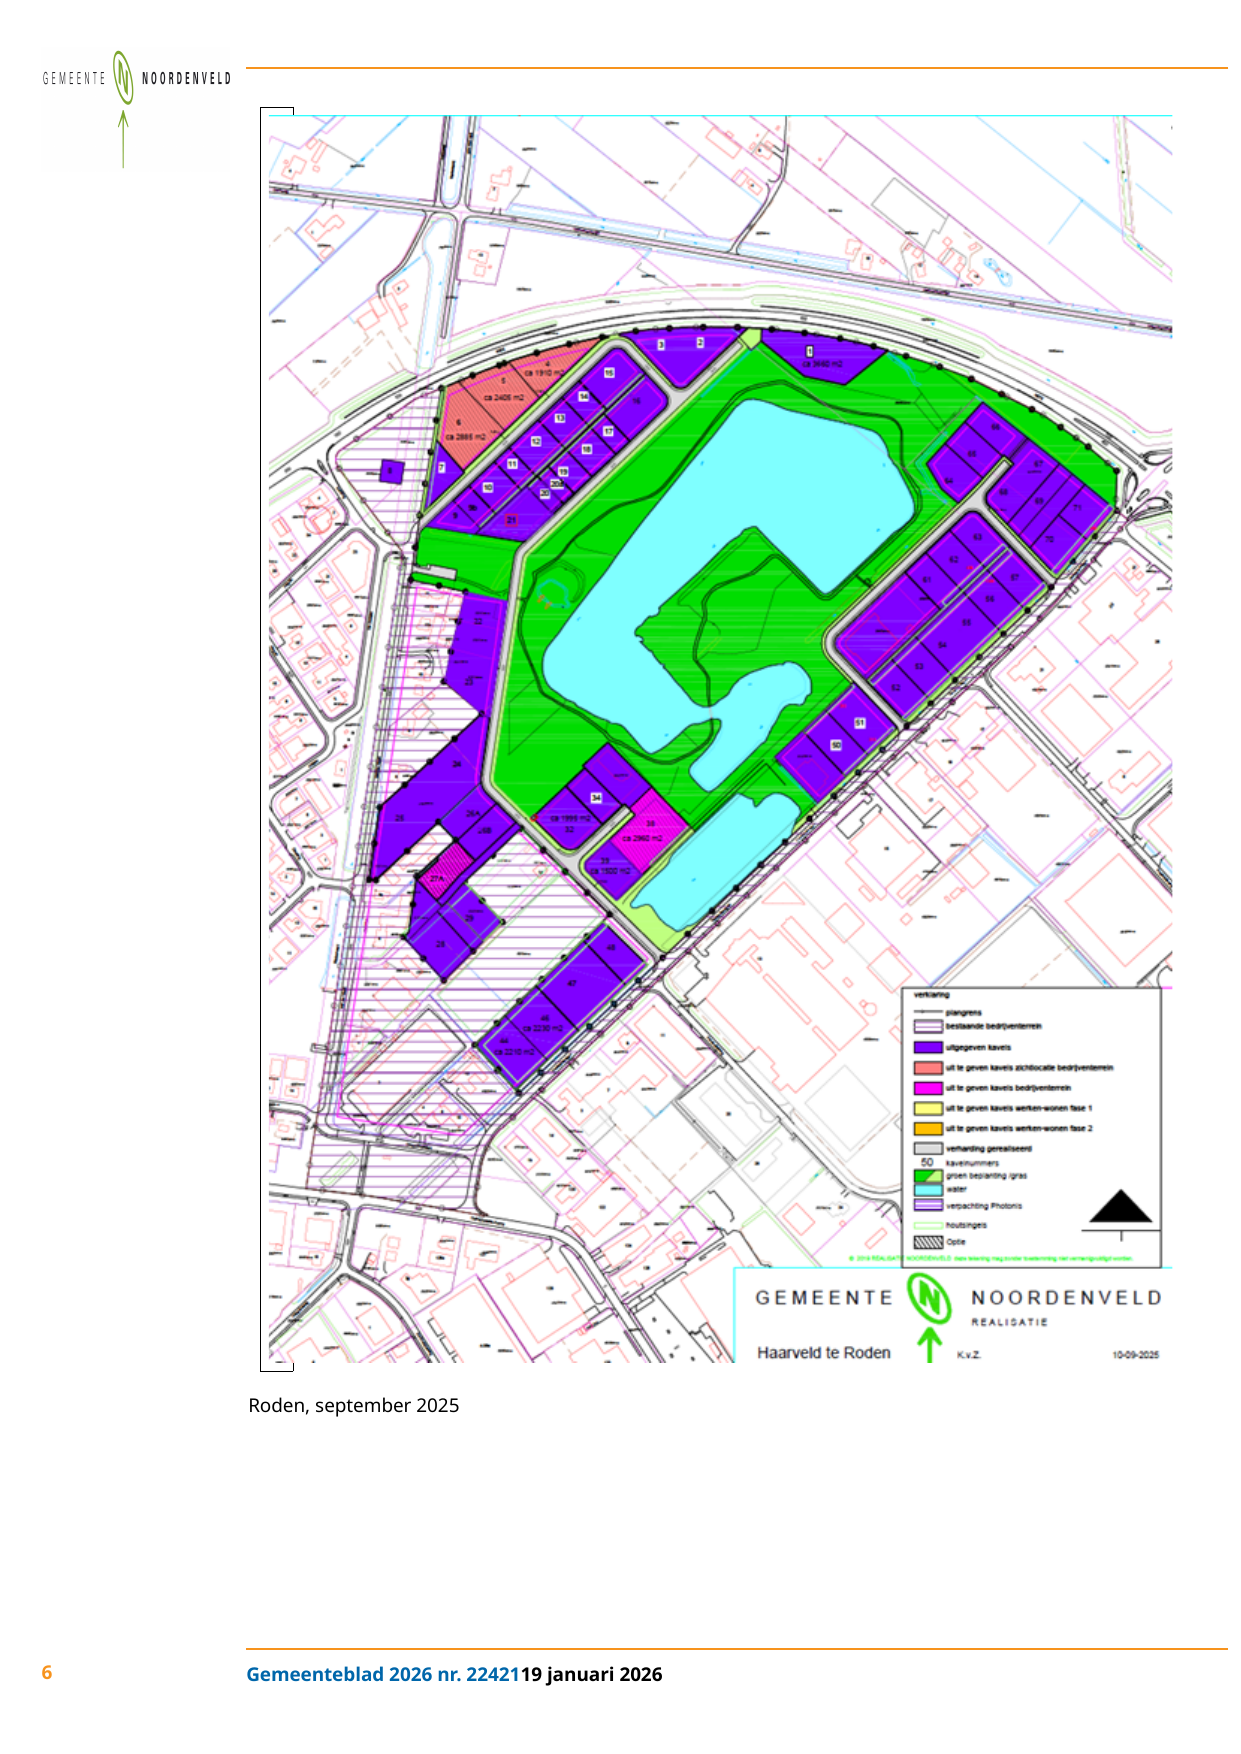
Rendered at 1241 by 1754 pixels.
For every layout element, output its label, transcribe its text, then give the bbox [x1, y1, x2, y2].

picture [268, 115, 1173, 1363]
text Roden, september 2025 [248, 1393, 1152, 1418]
picture [41, 47, 231, 172]
